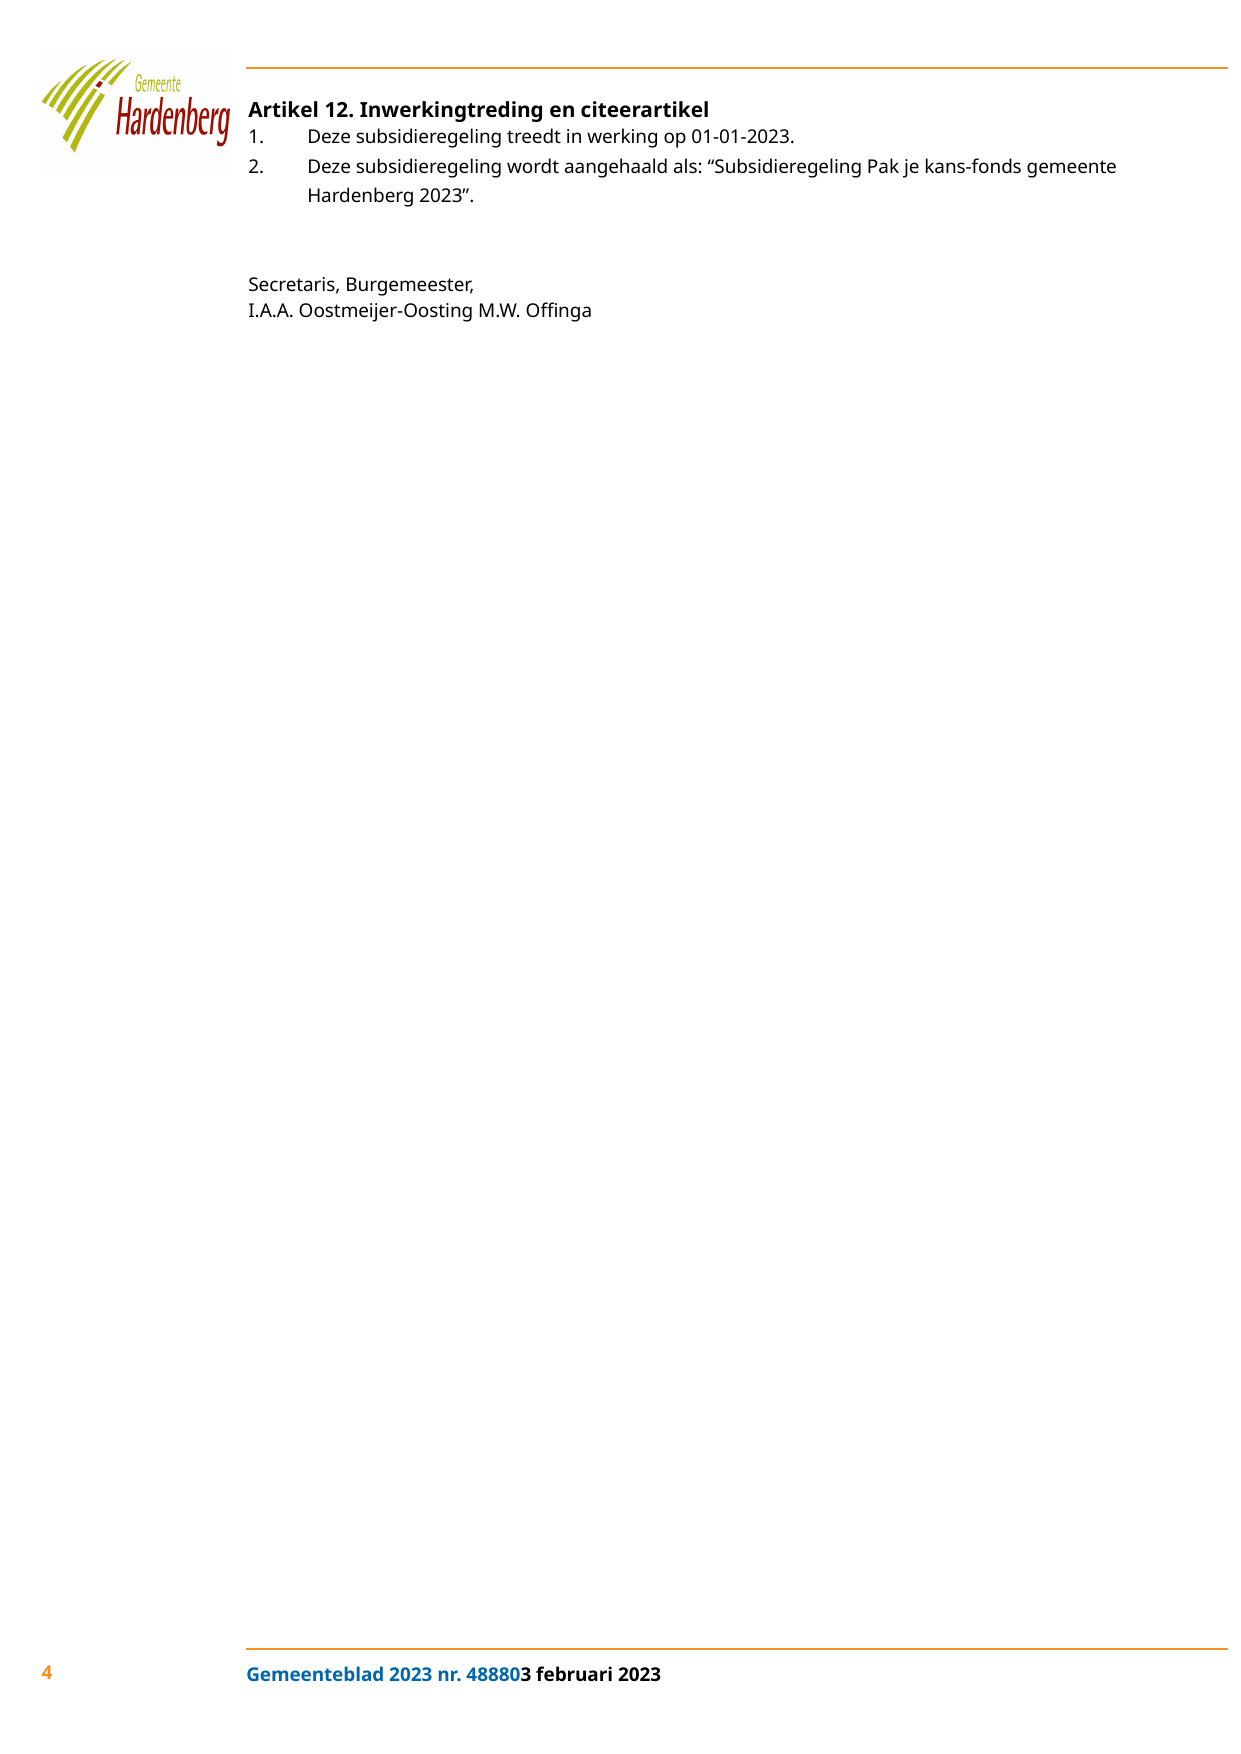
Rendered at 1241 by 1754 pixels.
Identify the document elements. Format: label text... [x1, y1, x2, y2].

picture [41, 47, 231, 172]
text Artikel 12. Inwerkingtreding en citeerartikel [248, 95, 1152, 123]
list Deze subsidieregeling treedt in werking op 01-01-2023. [248, 123, 1152, 149]
text I.A.A. Oostmeijer-Oosting M.W. Offinga [248, 297, 1152, 323]
text Secretaris, Burgemeester, [248, 271, 1152, 297]
list Deze subsidieregeling wordt aangehaald als: “Subsidieregeling Pak je kans-fonds gemeente Hardenberg 2023”. [248, 153, 1152, 208]
